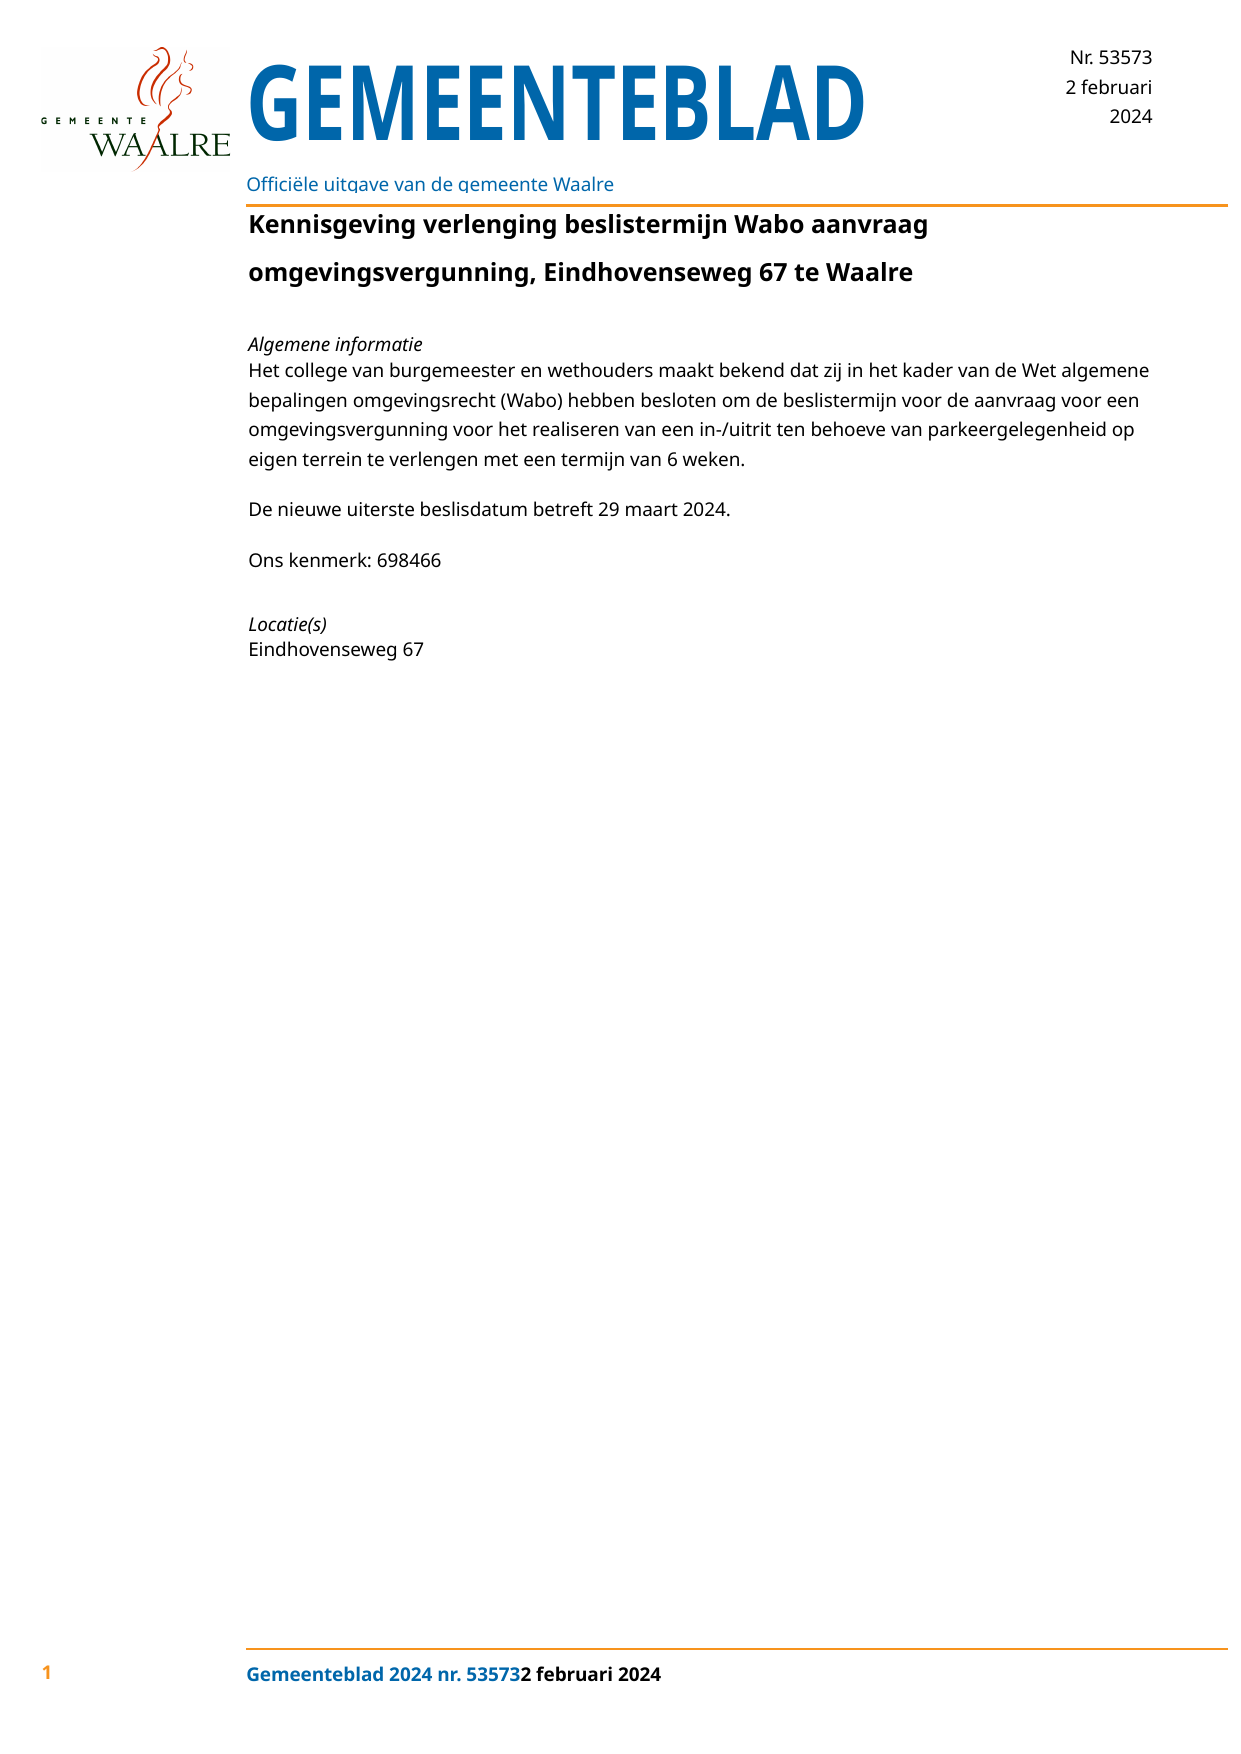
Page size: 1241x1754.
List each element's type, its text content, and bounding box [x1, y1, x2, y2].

text De nieuwe uiterste beslisdatum betreft 29 maart 2024. [248, 496, 1152, 522]
text Locatie(s) [248, 611, 1152, 636]
text Eindhovenseweg 67 [248, 636, 1152, 662]
text Het college van burgemeester en wethouders maakt bekend dat zij in het kader van de Wet algemene bepalingen omgevingsrecht (Wabo) hebben besloten om de beslistermijn voor de aanvraag voor een omgevingsvergunning voor het realiseren van een in-/uitrit ten behoeve van parkeergelegenheid op eigen terrein te verlengen met een termijn van 6 weken. [248, 357, 1152, 472]
text Kennisgeving verlenging beslistermijn Wabo aanvraag omgevingsvergunning, Eindhovenseweg 67 te Waalre [248, 207, 1152, 288]
picture [41, 47, 231, 172]
text Algemene informatie [248, 331, 1152, 357]
text Ons kenmerk: 698466 [248, 547, 1152, 572]
